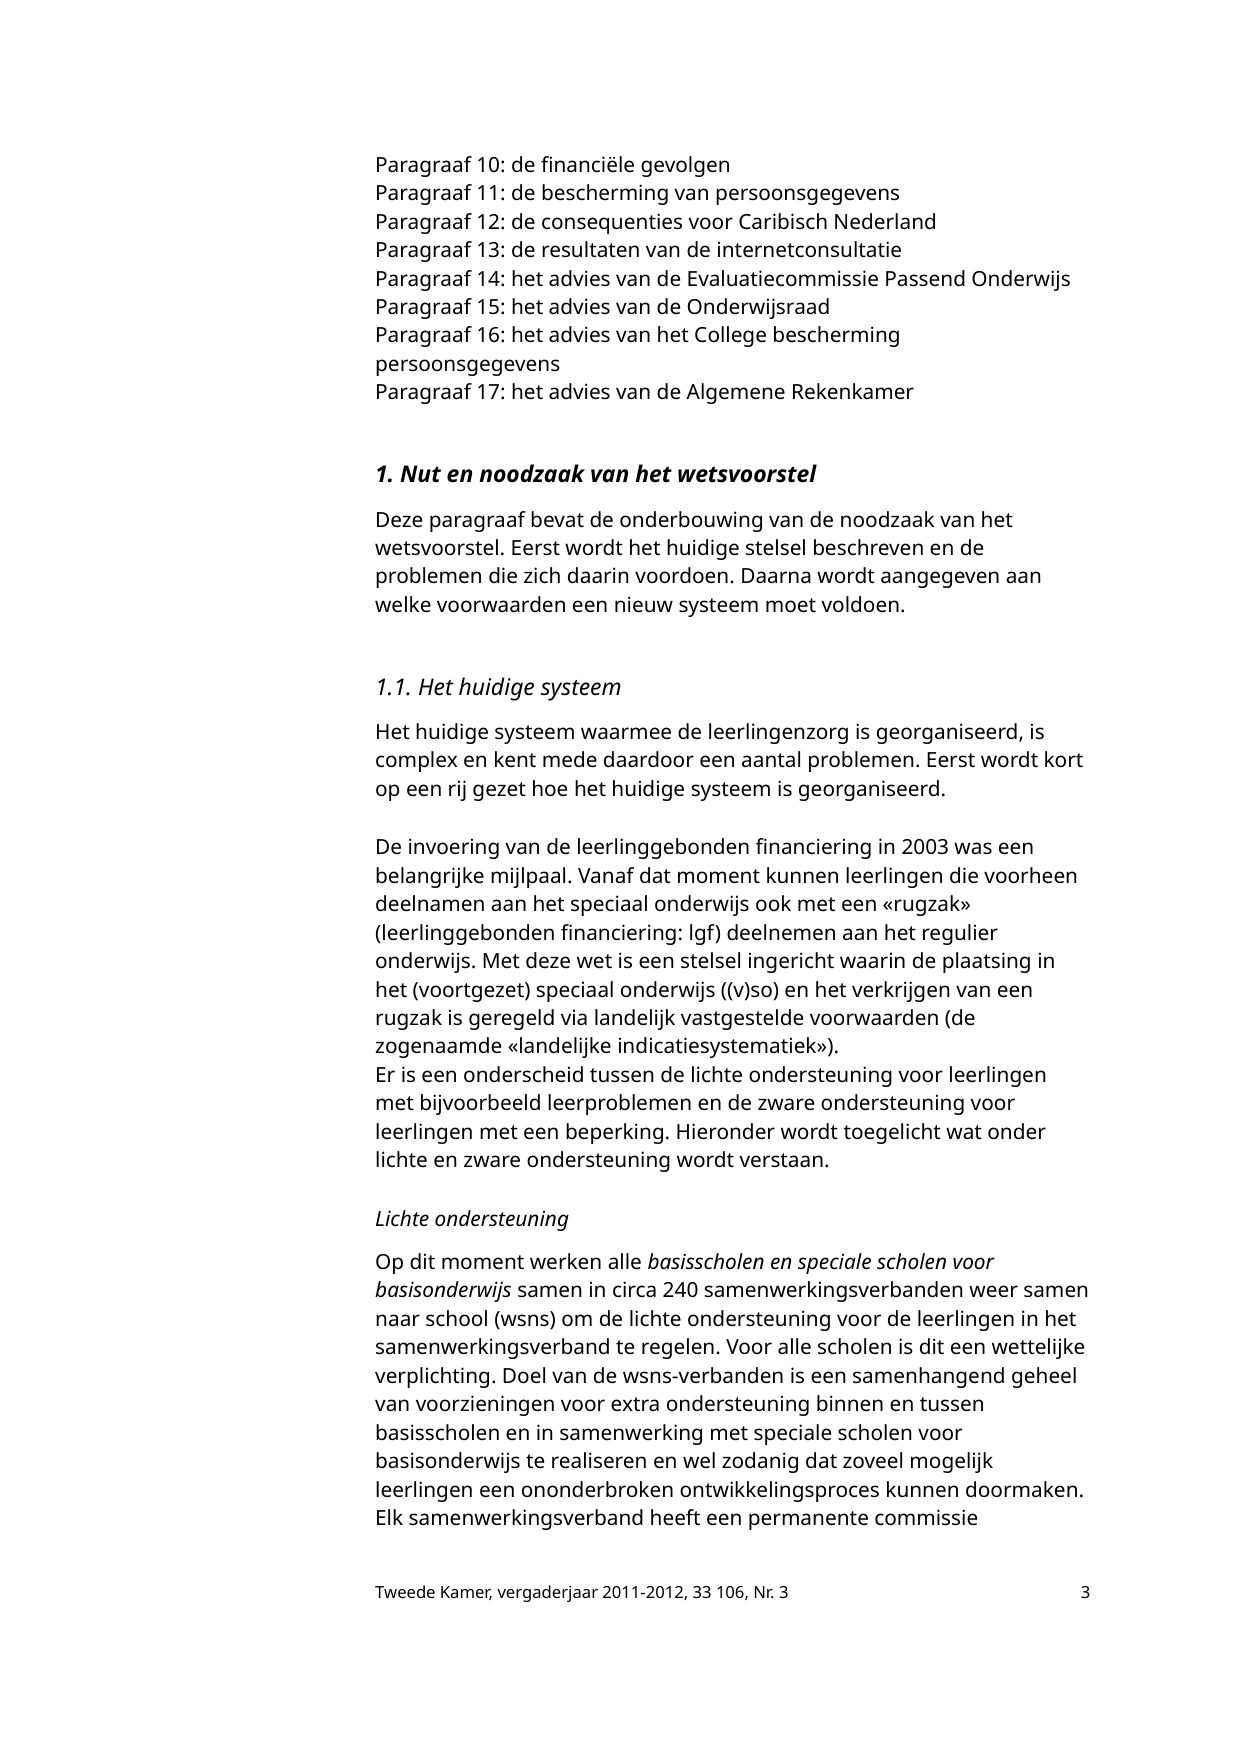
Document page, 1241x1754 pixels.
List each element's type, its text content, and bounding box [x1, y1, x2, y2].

text Het huidige systeem waarmee de leerlingenzorg is georganiseerd, is complex en kent mede daardoor een aantal problemen. Eerst wordt kort op een rij gezet hoe het huidige systeem is georganiseerd. [375, 717, 1090, 802]
subtitle 1. Nut en noodzaak van het wetsvoorstel [375, 458, 1090, 490]
text Elk samenwerkingsverband heeft een permanente commissie [375, 1503, 1090, 1532]
text Paragraaf 15: het advies van de Onderwijsraad [375, 292, 1090, 321]
text Paragraaf 10: de financiële gevolgen [375, 150, 1090, 178]
text Deze paragraaf bevat de onderbouwing van de noodzaak van het wetsvoorstel. Eerst wordt het huidige stelsel beschreven en de problemen die zich daarin voordoen. Daarna wordt aangegeven aan welke voorwaarden een nieuw systeem moet voldoen. [375, 505, 1090, 618]
text Er is een onderscheid tussen de lichte ondersteuning voor leerlingen met bijvoorbeeld leerproblemen en de zware ondersteuning voor leerlingen met een beperking. Hieronder wordt toegelicht wat onder lichte en zware ondersteuning wordt verstaan. [375, 1060, 1090, 1174]
text Lichte ondersteuning [375, 1204, 1090, 1232]
text Paragraaf 13: de resultaten van de internetconsultatie [375, 235, 1090, 264]
text Op dit moment werken alle basisscholen en speciale scholen voor basisonderwijs samen in circa 240 samenwerkingsverbanden weer samen naar school (wsns) om de lichte ondersteuning voor de leerlingen in het samenwerkingsverband te regelen. Voor alle scholen is dit een wettelijke verplichting. Doel van de wsns-verbanden is een samenhangend geheel van voorzieningen voor extra ondersteuning binnen en tussen basisscholen en in samenwerking met speciale scholen voor basisonderwijs te realiseren en wel zodanig dat zoveel mogelijk leerlingen een ononderbroken ontwikkelingsproces kunnen doormaken. [375, 1247, 1090, 1503]
text Paragraaf 16: het advies van het College bescherming persoonsgegevens [375, 321, 1090, 377]
text De invoering van de leerlinggebonden financiering in 2003 was een belangrijke mijlpaal. Vanaf dat moment kunnen leerlingen die voorheen deelnamen aan het speciaal onderwijs ook met een «rugzak» (leerlinggebonden financiering: lgf) deelnemen aan het regulier onderwijs. Met deze wet is een stelsel ingericht waarin de plaatsing in het (voortgezet) speciaal onderwijs ((v)so) en het verkrijgen van een rugzak is geregeld via landelijk vastgestelde voorwaarden (de zogenaamde «landelijke indicatiesystematiek»). [375, 832, 1090, 1060]
subtitle 1.1. Het huidige systeem [375, 671, 1090, 702]
text Paragraaf 14: het advies van de Evaluatiecommissie Passend Onderwijs [375, 264, 1090, 292]
text Paragraaf 11: de bescherming van persoonsgegevens [375, 178, 1090, 207]
text Paragraaf 12: de consequenties voor Caribisch Nederland [375, 207, 1090, 235]
text Paragraaf 17: het advies van de Algemene Rekenkamer [375, 377, 1090, 406]
